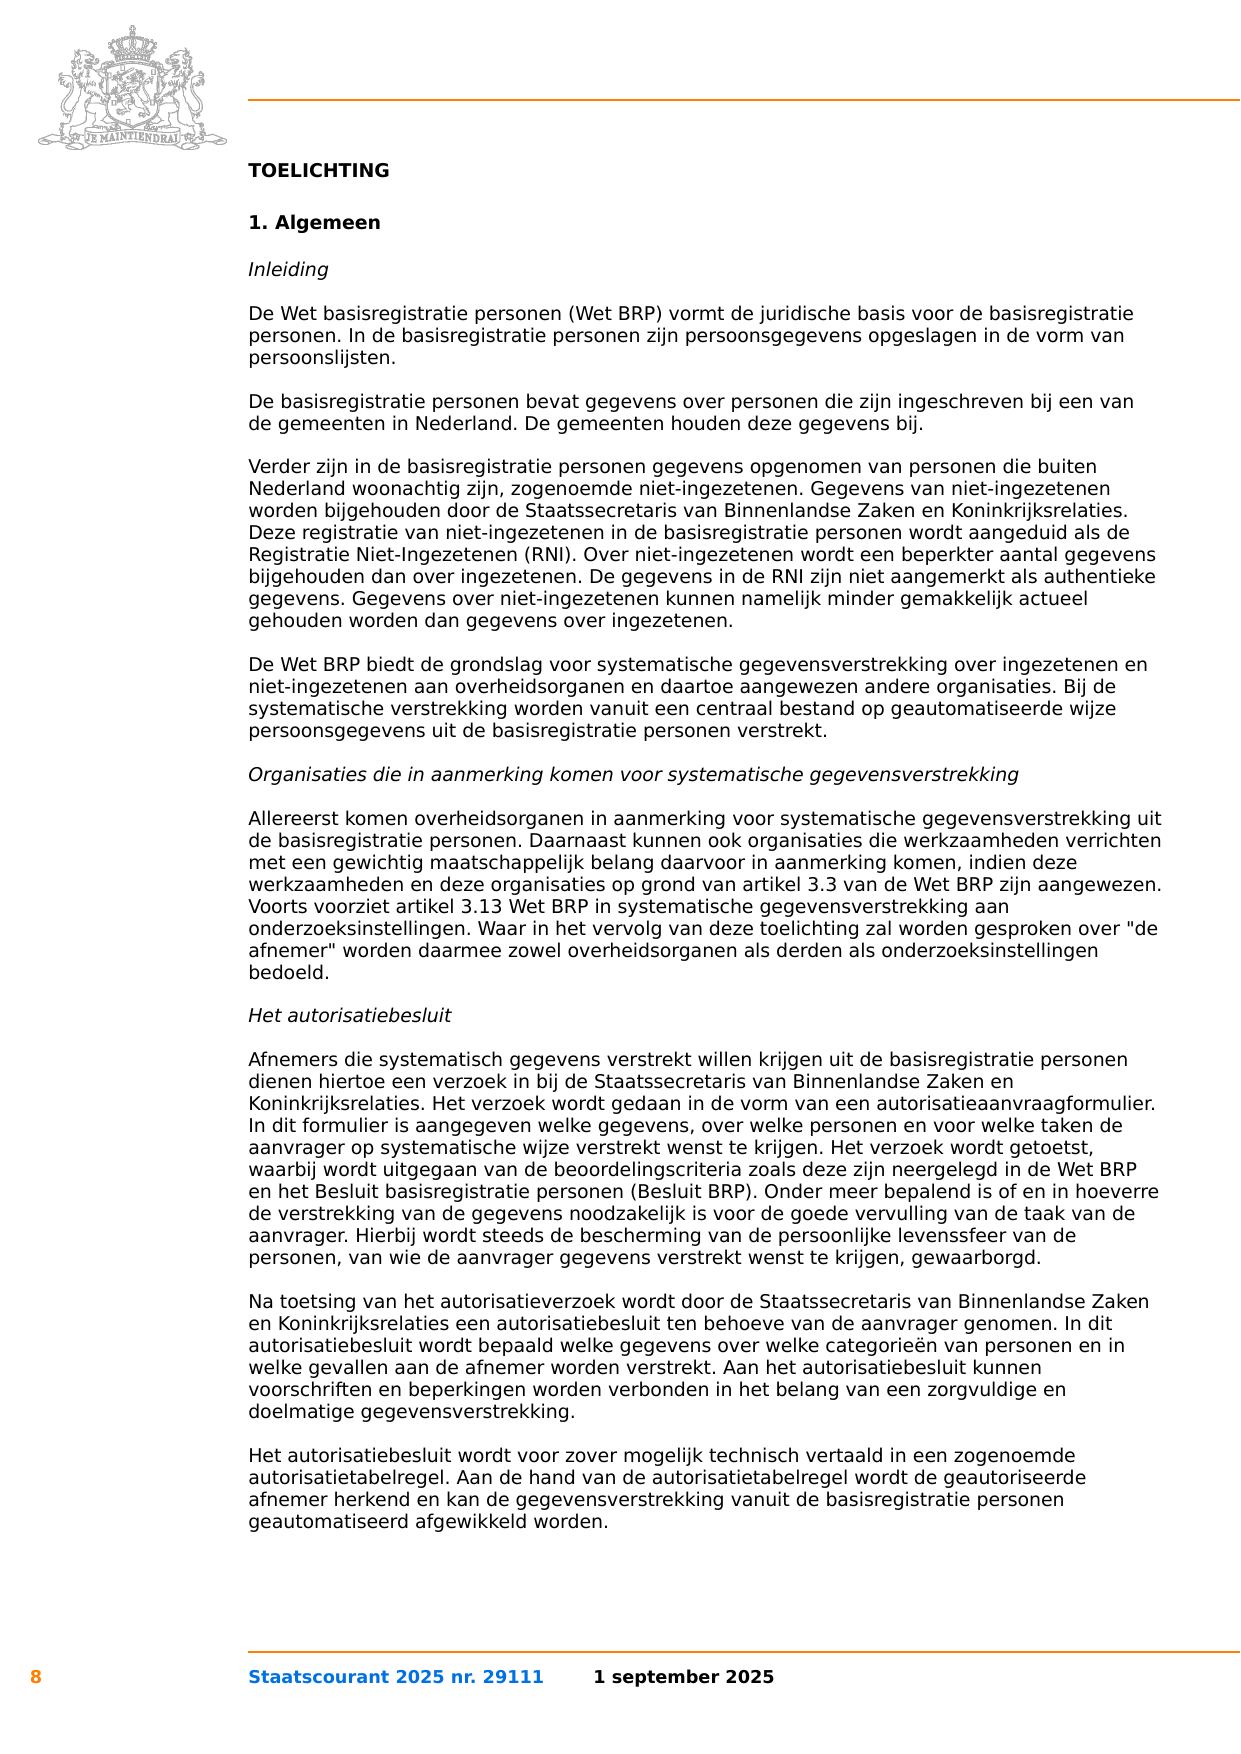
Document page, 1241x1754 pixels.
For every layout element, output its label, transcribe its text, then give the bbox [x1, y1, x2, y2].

text De Wet basisregistratie personen (Wet BRP) vormt de juridische basis voor de basisregistratie personen. In de basisregistratie personen zijn persoonsgegevens opgeslagen in de vorm van persoonslijsten. [248, 303, 1163, 369]
subtitle Het autorisatiebesluit [248, 1005, 1163, 1027]
text De Wet BRP biedt de grondslag voor systematische gegevensverstrekking over ingezetenen en niet-ingezetenen aan overheidsorganen en daartoe aangewezen andere organisaties. Bij de systematische verstrekking worden vanuit een centraal bestand op geautomatiseerde wijze persoonsgegevens uit de basisregistratie personen verstrekt. [248, 654, 1163, 742]
text De basisregistratie personen bevat gegevens over personen die zijn ingeschreven bij een van de gemeenten in Nederland. De gemeenten houden deze gegevens bij. [248, 391, 1163, 434]
subtitle Organisaties die in aanmerking komen voor systematische gegevensverstrekking [248, 764, 1163, 786]
text Verder zijn in de basisregistratie personen gegevens opgenomen van personen die buiten Nederland woonachtig zijn, zogenoemde niet-ingezetenen. Gegevens van niet-ingezetenen worden bijgehouden door de Staatssecretaris van Binnenlandse Zaken en Koninkrijksrelaties. Deze registratie van niet-ingezetenen in de basisregistratie personen wordt aangeduid als de Registratie Niet-Ingezetenen (RNI). Over niet-ingezetenen wordt een beperkter aantal gegevens bijgehouden dan over ingezetenen. De gegevens in de RNI zijn niet aangemerkt als authentieke gegevens. Gegevens over niet-ingezetenen kunnen namelijk minder gemakkelijk actueel gehouden worden dan gegevens over ingezetenen. [248, 456, 1163, 632]
subtitle TOELICHTING [248, 160, 1163, 182]
text Het autorisatiebesluit wordt voor zover mogelijk technisch vertaald in een zogenoemde autorisatietabelregel. Aan de hand van de autorisatietabelregel wordt de geautoriseerde afnemer herkend en kan de gegevensverstrekking vanuit de basisregistratie personen geautomatiseerd afgewikkeld worden. [248, 1445, 1163, 1533]
text Allereerst komen overheidsorganen in aanmerking voor systematische gegevensverstrekking uit de basisregistratie personen. Daarnaast kunnen ook organisaties die werkzaamheden verrichten met een gewichtig maatschappelijk belang daarvoor in aanmerking komen, indien deze werkzaamheden en deze organisaties op grond van artikel 3.3 van de Wet BRP zijn aangewezen. Voorts voorziet artikel 3.13 Wet BRP in systematische gegevensverstrekking aan onderzoeksinstellingen. Waar in het vervolg van deze toelichting zal worden gesproken over "de afnemer" worden daarmee zowel overheidsorganen als derden als onderzoeksinstellingen bedoeld. [248, 808, 1163, 983]
text Afnemers die systematisch gegevens verstrekt willen krijgen uit de basisregistratie personen dienen hiertoe een verzoek in bij de Staatssecretaris van Binnenlandse Zaken en Koninkrijksrelaties. Het verzoek wordt gedaan in de vorm van een autorisatieaanvraagformulier. In dit formulier is aangegeven welke gegevens, over welke personen en voor welke taken de aanvrager op systematische wijze verstrekt wenst te krijgen. Het verzoek wordt getoetst, waarbij wordt uitgegaan van de beoordelingscriteria zoals deze zijn neergelegd in de Wet BRP en het Besluit basisregistratie personen (Besluit BRP). Onder meer bepalend is of en in hoeverre de verstrekking van de gegevens noodzakelijk is voor de goede vervulling van de taak van de aanvrager. Hierbij wordt steeds de bescherming van de persoonlijke levenssfeer van de personen, van wie de aanvrager gegevens verstrekt wenst te krijgen, gewaarborgd. [248, 1049, 1163, 1269]
text Na toetsing van het autorisatieverzoek wordt door de Staatssecretaris van Binnenlandse Zaken en Koninkrijksrelaties een autorisatiebesluit ten behoeve van de aanvrager genomen. In dit autorisatiebesluit wordt bepaald welke gegevens over welke categorieën van personen en in welke gevallen aan de afnemer worden verstrekt. Aan het autorisatiebesluit kunnen voorschriften en beperkingen worden verbonden in het belang van een zorgvuldige en doelmatige gegevensverstrekking. [248, 1291, 1163, 1423]
subtitle Inleiding [248, 259, 1163, 281]
subtitle 1. Algemeen [248, 212, 1163, 234]
picture [38, 25, 227, 150]
